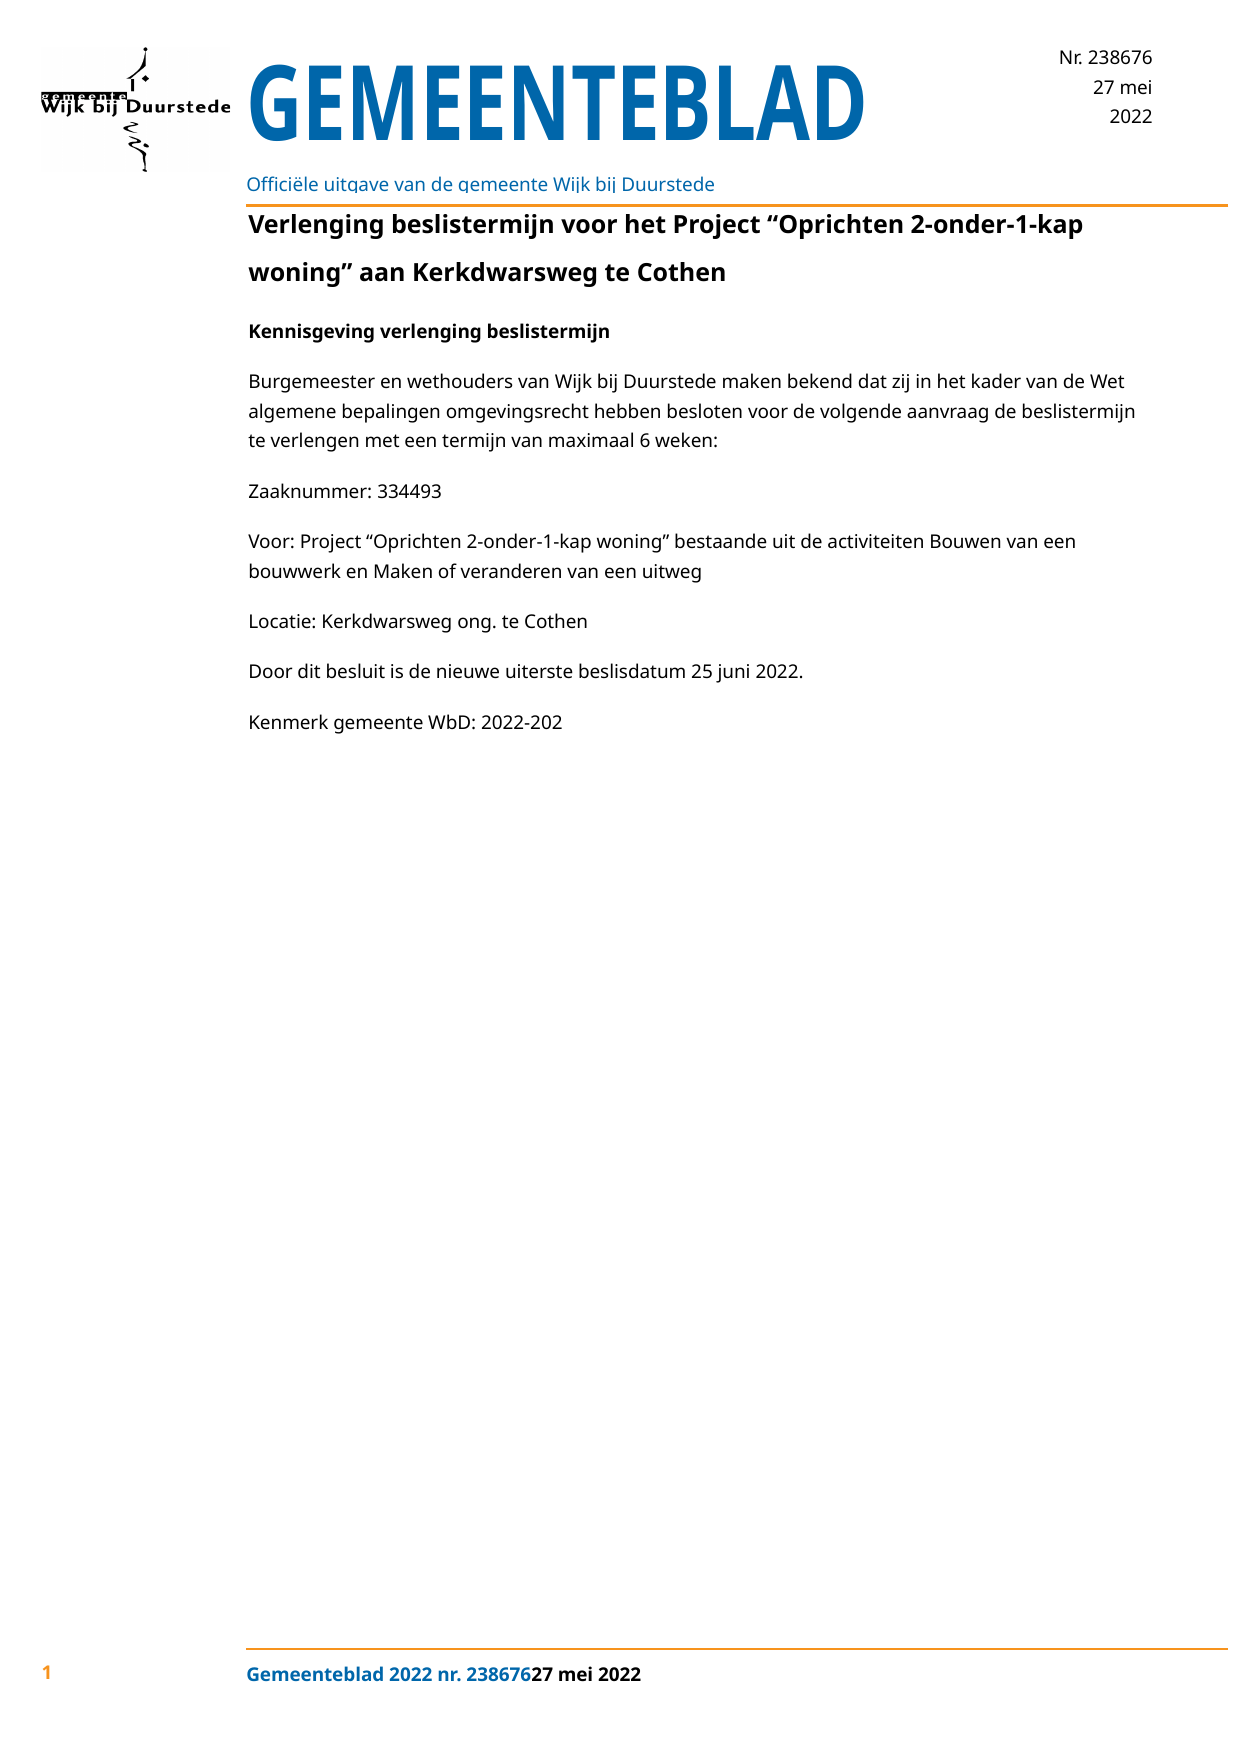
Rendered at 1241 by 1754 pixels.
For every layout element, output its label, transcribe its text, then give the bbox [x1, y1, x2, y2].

text Door dit besluit is de nieuwe uiterste beslisdatum 25 juni 2022. [248, 659, 1152, 684]
text Locatie: Kerkdwarsweg ong. te Cothen [248, 608, 1152, 634]
picture [41, 47, 231, 172]
text Verlenging beslistermijn voor het Project “Oprichten 2-onder-1-kap woning” aan Kerkdwarsweg te Cothen [248, 207, 1152, 288]
text Burgemeester en wethouders van Wijk bij Duurstede maken bekend dat zij in het kader van de Wet algemene bepalingen omgevingsrecht hebben besloten voor de volgende aanvraag de beslistermijn te verlengen met een termijn van maximaal 6 weken: [248, 368, 1152, 453]
text Voor: Project “Oprichten 2-onder-1-kap woning” bestaande uit de activiteiten Bouwen van een bouwwerk en Maken of veranderen van een uitweg [248, 528, 1152, 584]
text Kennisgeving verlenging beslistermijn [248, 318, 1152, 344]
text Zaaknummer: 334493 [248, 478, 1152, 504]
text Kenmerk gemeente WbD: 2022-202 [248, 709, 1152, 735]
